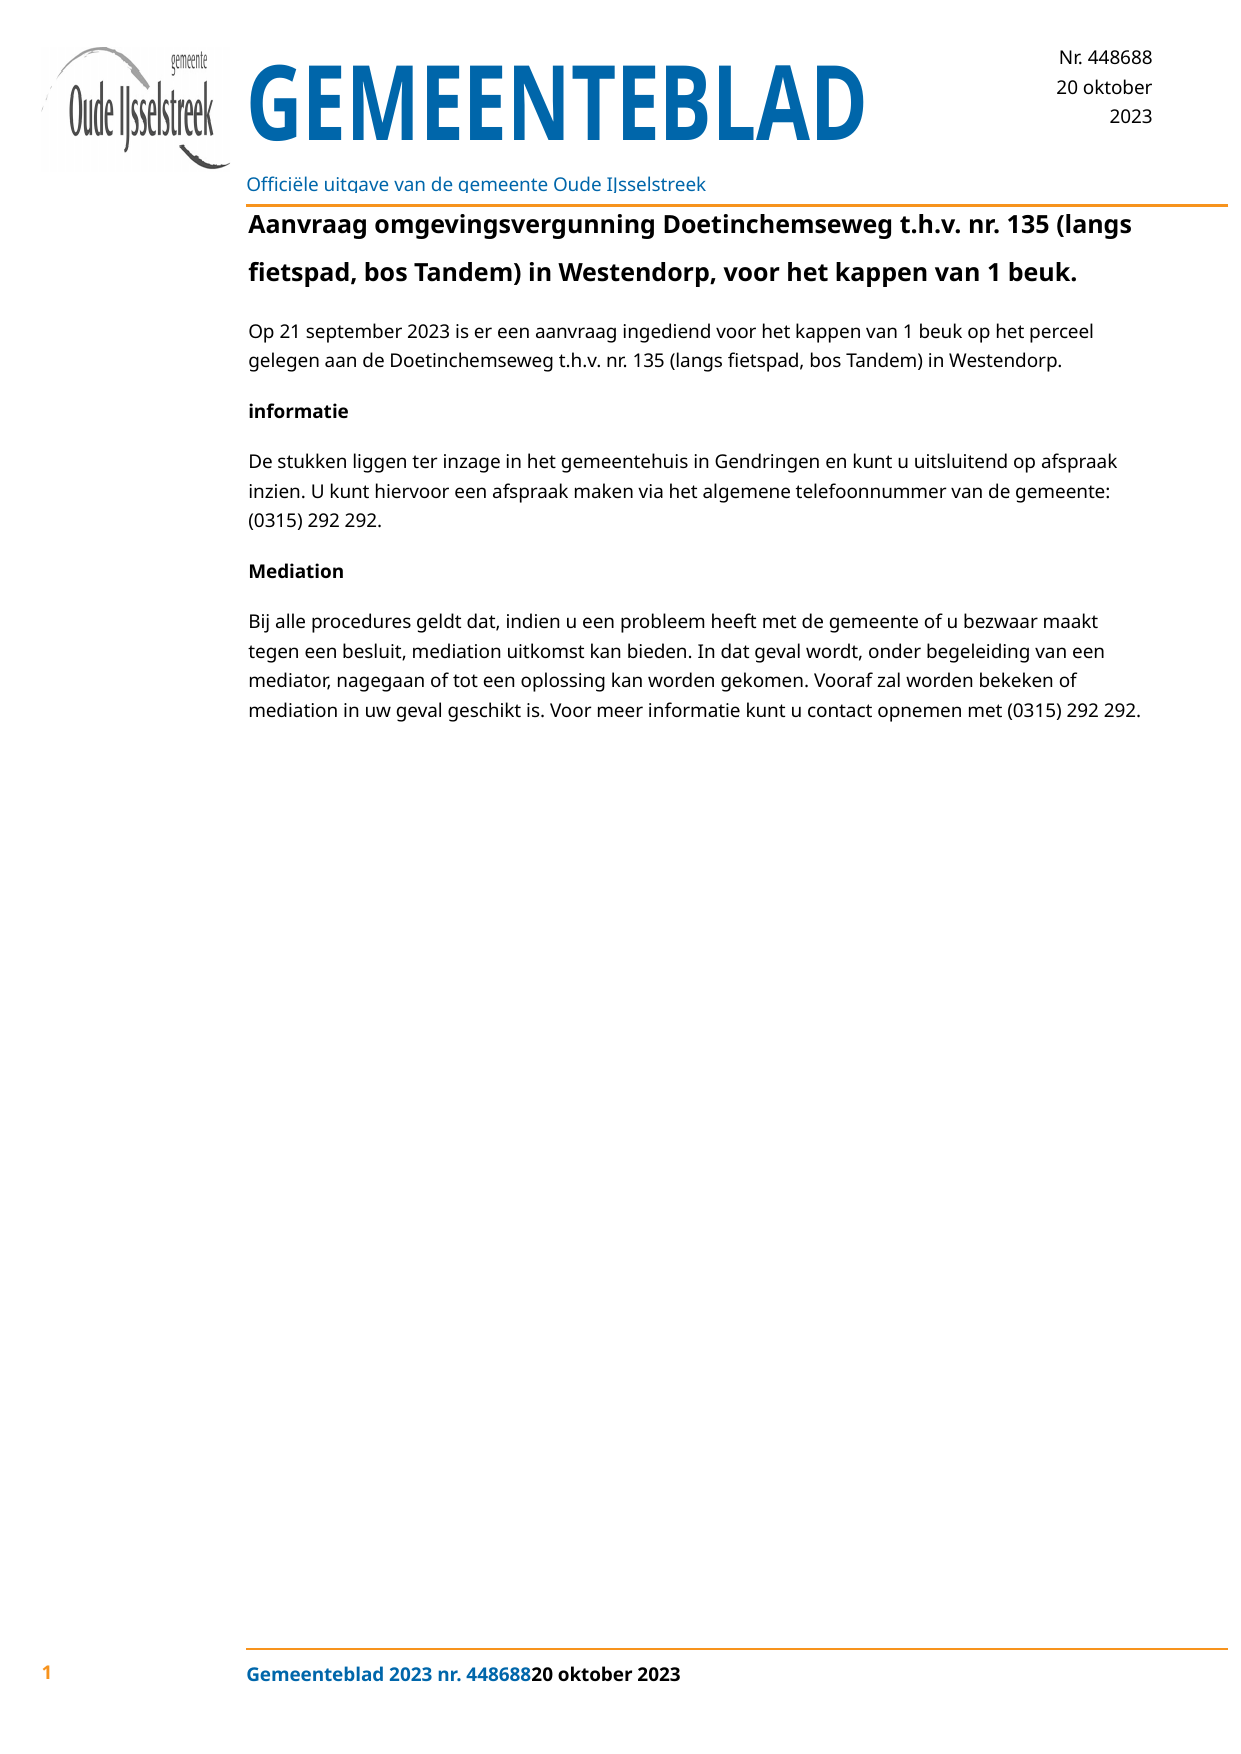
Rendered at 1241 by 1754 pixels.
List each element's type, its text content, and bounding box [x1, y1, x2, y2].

text informatie [248, 398, 1152, 424]
text Bij alle procedures geldt dat, indien u een probleem heeft met de gemeente of u bezwaar maakt tegen een besluit, mediation uitkomst kan bieden. In dat geval wordt, onder begeleiding van een mediator, nagegaan of tot een oplossing kan worden gekomen. Vooraf zal worden bekeken of mediation in uw geval geschikt is. Voor meer informatie kunt u contact opnemen met (0315) 292 292. [248, 608, 1152, 723]
text Mediation [248, 558, 1152, 584]
picture [41, 47, 231, 172]
text Op 21 september 2023 is er een aanvraag ingediend voor het kappen van 1 beuk op het perceel gelegen aan de Doetinchemseweg t.h.v. nr. 135 (langs fietspad, bos Tandem) in Westendorp. [248, 318, 1152, 373]
text Aanvraag omgevingsvergunning Doetinchemseweg t.h.v. nr. 135 (langs fietspad, bos Tandem) in Westendorp, voor het kappen van 1 beuk. [248, 207, 1152, 288]
text De stukken liggen ter inzage in het gemeentehuis in Gendringen en kunt u uitsluitend op afspraak inzien. U kunt hiervoor een afspraak maken via het algemene telefoonnummer van de gemeente: (0315) 292 292. [248, 448, 1152, 533]
